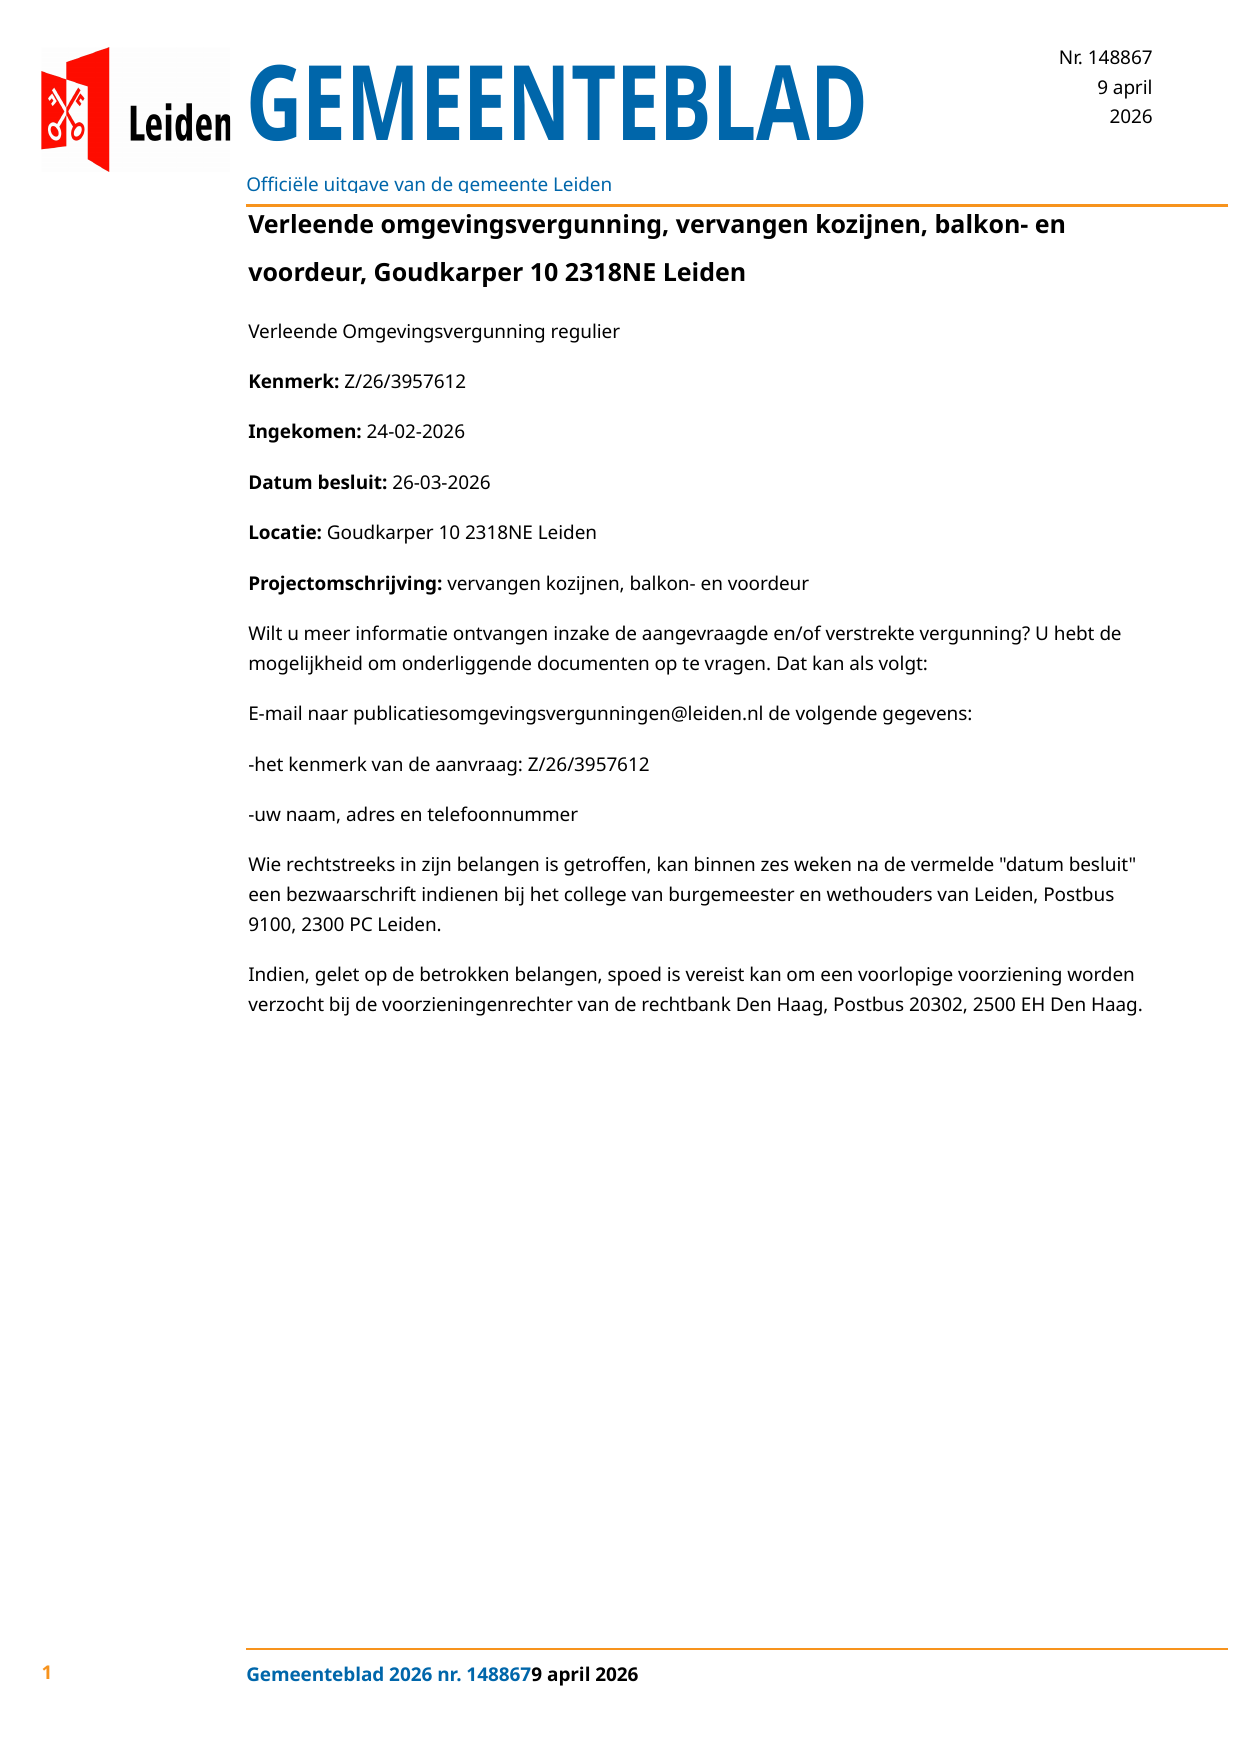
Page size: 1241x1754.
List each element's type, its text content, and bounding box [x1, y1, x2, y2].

text Projectomschrijving: vervangen kozijnen, balkon- en voordeur [248, 570, 1152, 596]
text Ingekomen: 24-02-2026 [248, 419, 1152, 444]
text Wie rechtstreeks in zijn belangen is getroffen, kan binnen zes weken na de vermelde "datum besluit" een bezwaarschrift indienen bij het college van burgemeester en wethouders van Leiden, Postbus 9100, 2300 PC Leiden. [248, 852, 1152, 937]
text Indien, gelet op de betrokken belangen, spoed is vereist kan om een voorlopige voorziening worden verzocht bij de voorzieningenrechter van de rechtbank Den Haag, Postbus 20302, 2500 EH Den Haag. [248, 961, 1152, 1017]
text Kenmerk: Z/26/3957612 [248, 368, 1152, 394]
text Wilt u meer informatie ontvangen inzake de aangevraagde en/of verstrekte vergunning? U hebt de mogelijkheid om onderliggende documenten op te vragen. Dat kan als volgt: [248, 620, 1152, 676]
text E-mail naar publicatiesomgevingsvergunningen@leiden.nl de volgende gegevens: [248, 700, 1152, 726]
text Datum besluit: 26-03-2026 [248, 469, 1152, 495]
text -uw naam, adres en telefoonnummer [248, 801, 1152, 827]
text Verleende Omgevingsvergunning regulier [248, 318, 1152, 344]
text Locatie: Goudkarper 10 2318NE Leiden [248, 519, 1152, 545]
text Verleende omgevingsvergunning, vervangen kozijnen, balkon- en voordeur, Goudkarper 10 2318NE Leiden [248, 207, 1152, 288]
text -het kenmerk van de aanvraag: Z/26/3957612 [248, 751, 1152, 777]
picture [41, 47, 231, 172]
